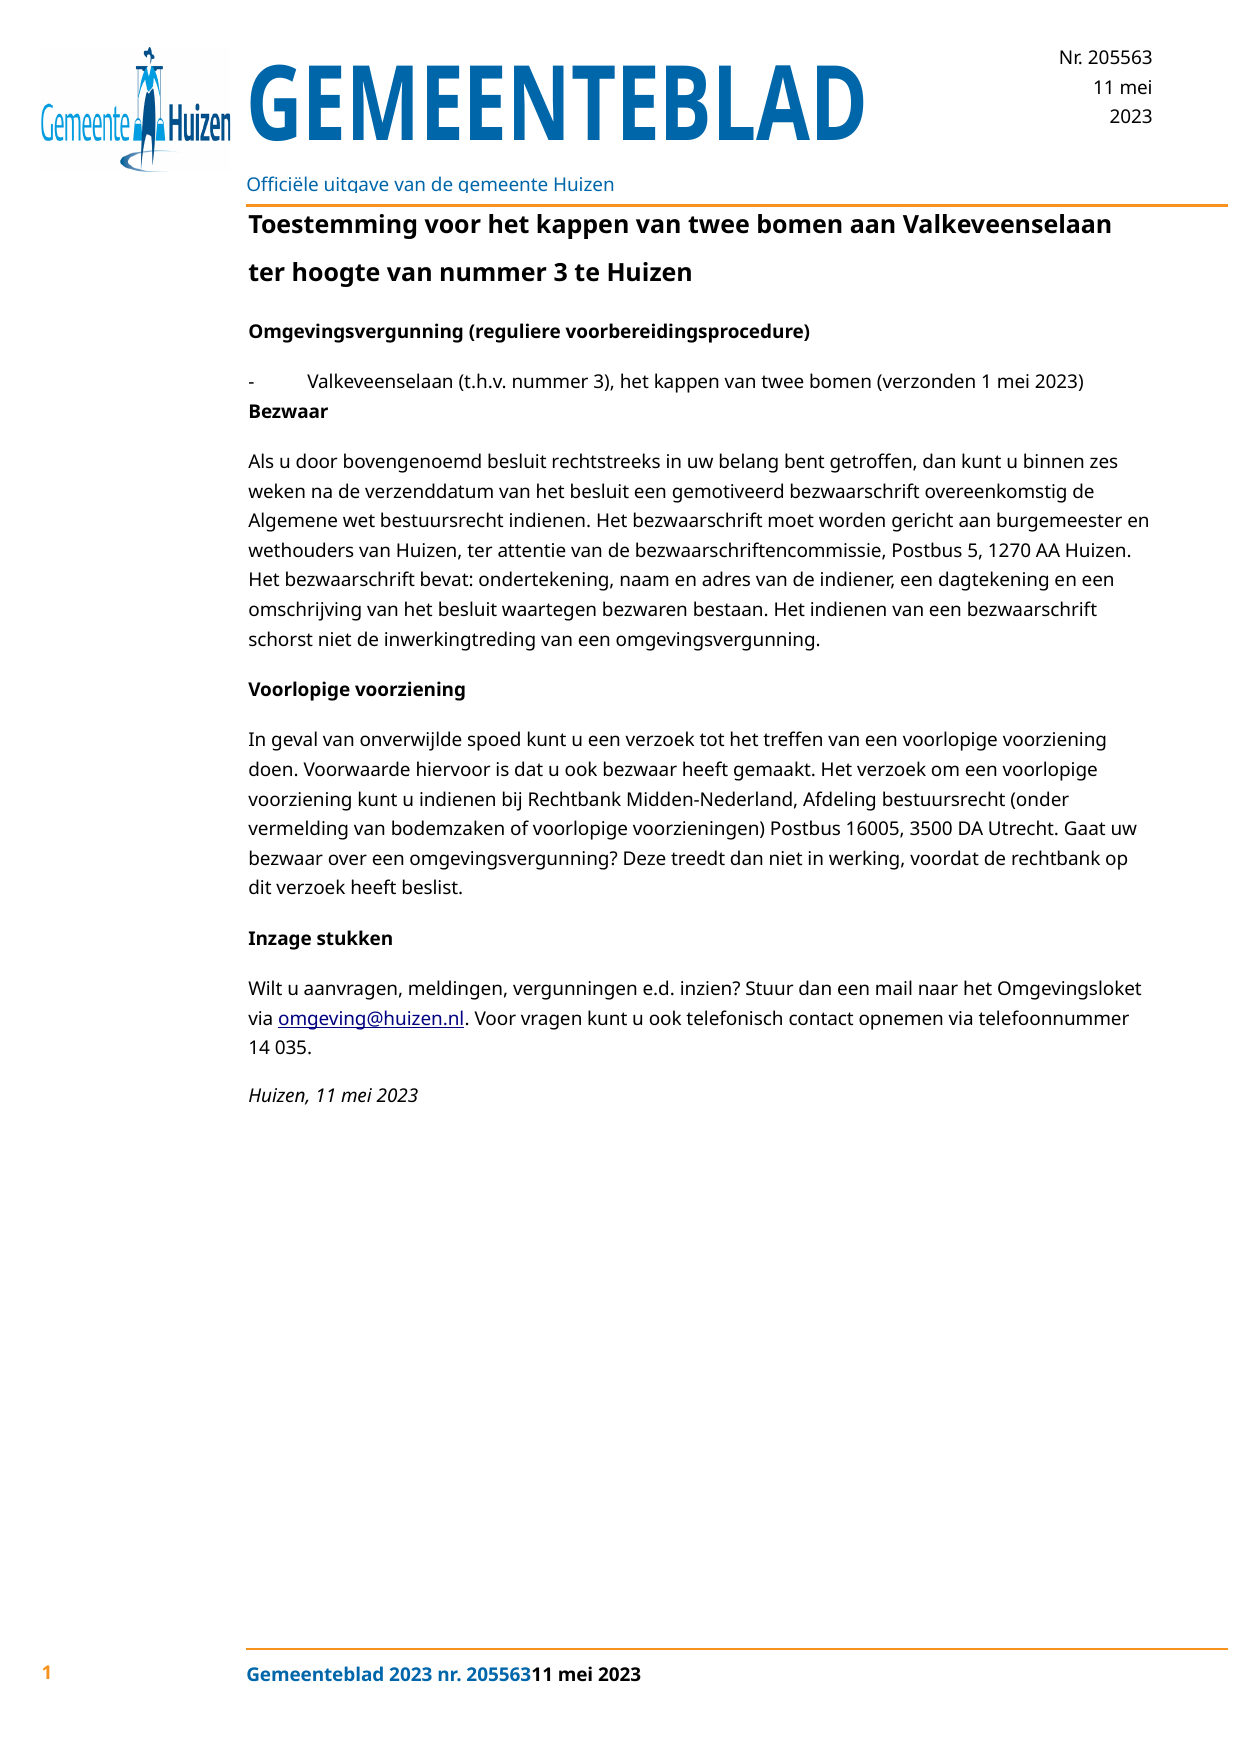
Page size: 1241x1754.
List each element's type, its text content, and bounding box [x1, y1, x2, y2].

text Bezwaar [248, 398, 1152, 424]
text Als u door bovengenoemd besluit rechtstreeks in uw belang bent getroffen, dan kunt u binnen zes weken na de verzenddatum van het besluit een gemotiveerd bezwaarschrift overeenkomstig de Algemene wet bestuursrecht indienen. Het bezwaarschrift moet worden gericht aan burgemeester en wethouders van Huizen, ter attentie van de bezwaarschriftencommissie, Postbus 5, 1270 AA Huizen. Het bezwaarschrift bevat: ondertekening, naam en adres van de indiener, een dagtekening en een omschrijving van het besluit waartegen bezwaren bestaan. Het indienen van een bezwaarschrift schorst niet de inwerkingtreding van een omgevingsvergunning. [248, 448, 1152, 652]
picture [41, 47, 231, 172]
text Voorlopige voorziening [248, 676, 1152, 702]
text Toestemming voor het kappen van twee bomen aan Valkeveenselaan ter hoogte van nummer 3 te Huizen [248, 207, 1152, 288]
text In geval van onverwijlde spoed kunt u een verzoek tot het treffen van een voorlopige voorziening doen. Voorwaarde hiervoor is dat u ook bezwaar heeft gemaakt. Het verzoek om een voorlopige voorziening kunt u indienen bij Rechtbank Midden-Nederland, Afdeling bestuursrecht (onder vermelding van bodemzaken of voorlopige voorzieningen) Postbus 16005, 3500 DA Utrecht. Gaat uw bezwaar over een omgevingsvergunning? Deze treedt dan niet in werking, voordat de rechtbank op dit verzoek heeft beslist. [248, 727, 1152, 900]
text Inzage stukken [248, 925, 1152, 951]
list Valkeveenselaan (t.h.v. nummer 3), het kappen van twee bomen (verzonden 1 mei 2023) [248, 368, 1152, 394]
text Huizen, 11 mei 2023 [248, 1082, 1152, 1108]
text Wilt u aanvragen, meldingen, vergunningen e.d. inzien? Stuur dan een mail naar het Omgevingsloket via omgeving@huizen.nl. Voor vragen kunt u ook telefonisch contact opnemen via telefoonnummer 14 035. [248, 975, 1152, 1060]
text Omgevingsvergunning (reguliere voorbereidingsprocedure) [248, 318, 1152, 344]
